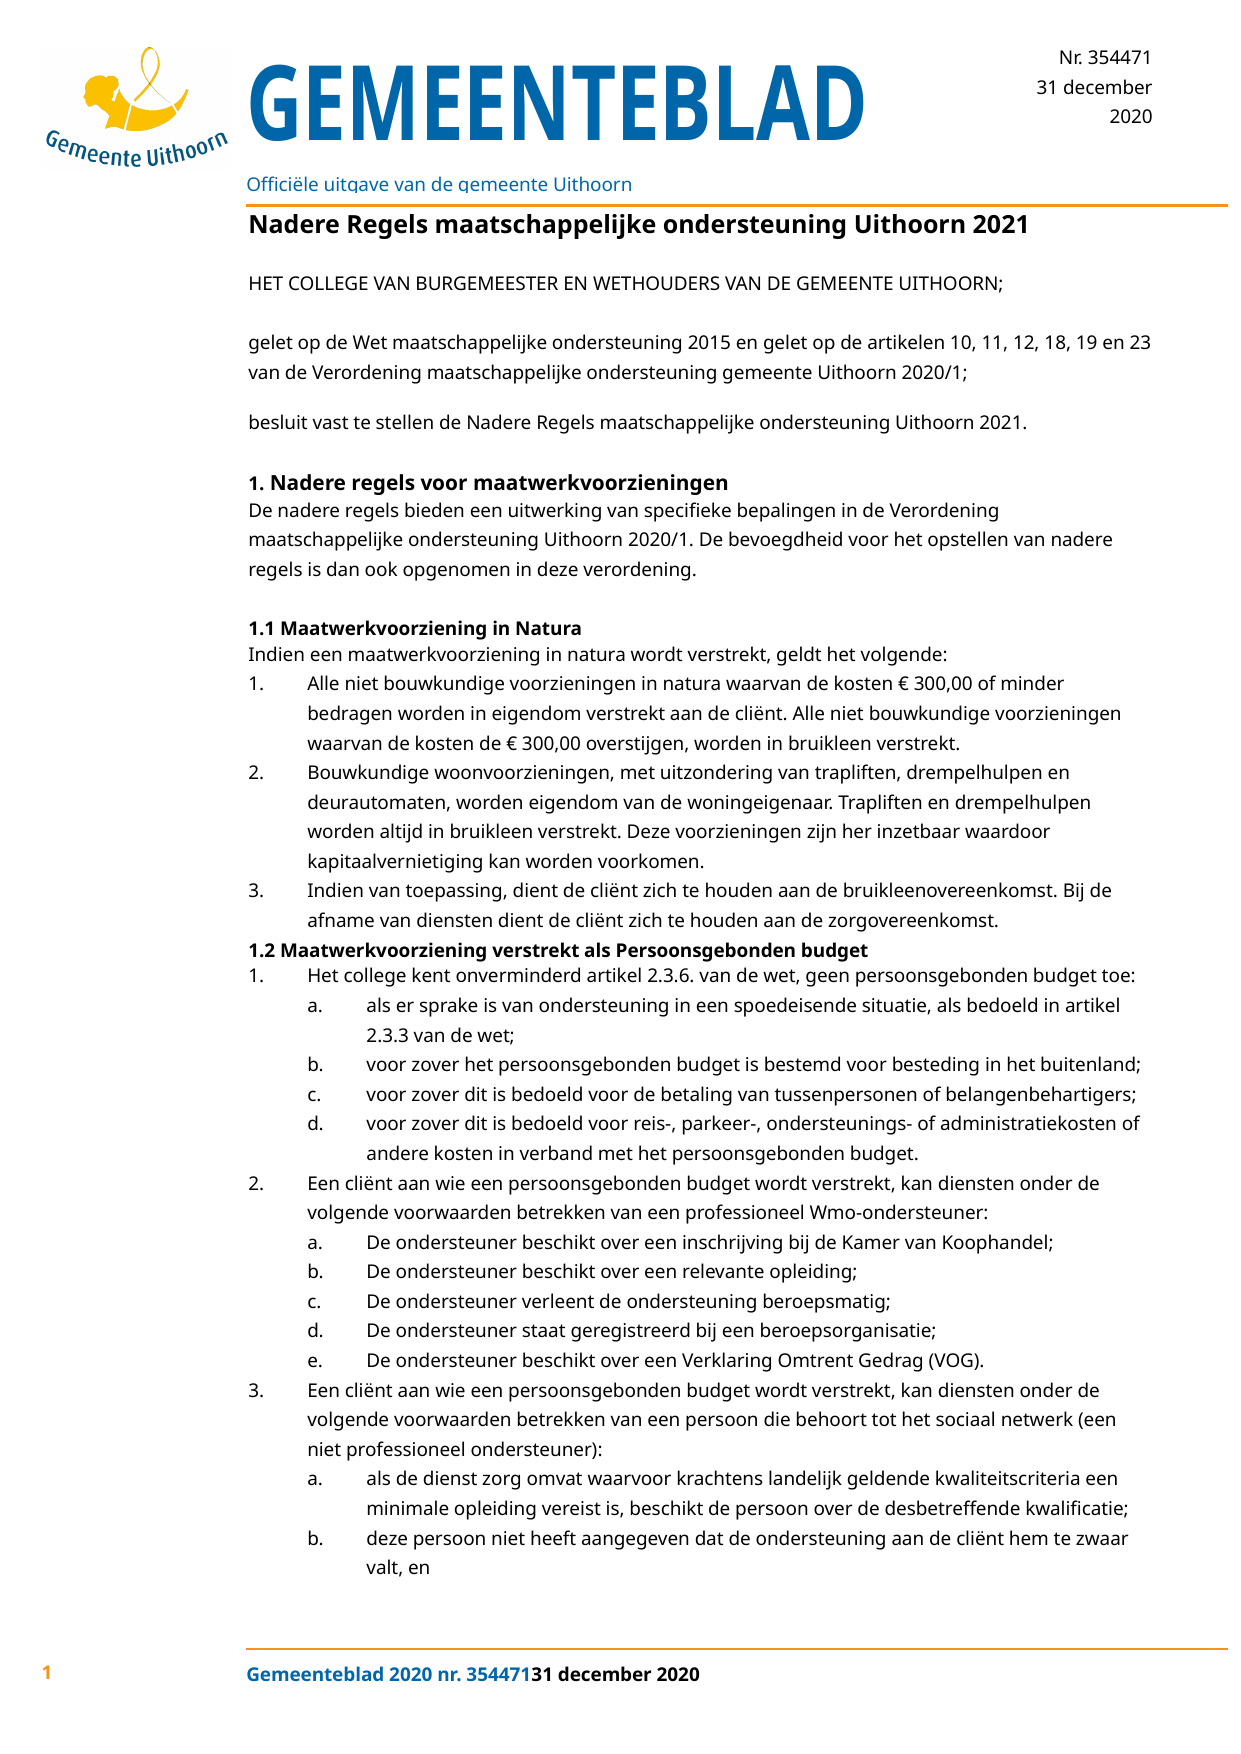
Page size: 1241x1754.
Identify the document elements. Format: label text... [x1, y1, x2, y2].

list Een cliënt aan wie een persoonsgebonden budget wordt verstrekt, kan diensten onder de volgende voorwaarden betrekken van een persoon die behoort tot het sociaal netwerk (een niet professioneel ondersteuner): [248, 1377, 1152, 1462]
text 1.1 Maatwerkvoorziening in Natura [248, 615, 1152, 641]
list Alle niet bouwkundige voorzieningen in natura waarvan de kosten € 300,00 of minder bedragen worden in eigendom verstrekt aan de cliënt. Alle niet bouwkundige voorzieningen waarvan de kosten de € 300,00 overstijgen, worden in bruikleen verstrekt. [248, 671, 1152, 756]
list De ondersteuner beschikt over een relevante opleiding; [307, 1258, 1152, 1284]
list als de dienst zorg omvat waarvoor krachtens landelijk geldende kwaliteitscriteria een minimale opleiding vereist is, beschikt de persoon over de desbetreffende kwalificatie; [307, 1466, 1152, 1521]
list deze persoon niet heeft aangegeven dat de ondersteuning aan de cliënt hem te zwaar valt, en [307, 1525, 1152, 1580]
list De ondersteuner beschikt over een Verklaring Omtrent Gedrag (VOG). [307, 1347, 1152, 1373]
text besluit vast te stellen de Nadere Regels maatschappelijke ondersteuning Uithoorn 2021. [248, 409, 1152, 435]
list Een cliënt aan wie een persoonsgebonden budget wordt verstrekt, kan diensten onder de volgende voorwaarden betrekken van een professioneel Wmo-ondersteuner: [248, 1170, 1152, 1225]
list Het college kent onverminderd artikel 2.3.6. van de wet, geen persoonsgebonden budget toe: [248, 963, 1152, 988]
list als er sprake is van ondersteuning in een spoedeisende situatie, als bedoeld in artikel 2.3.3 van de wet; [307, 992, 1152, 1047]
list Bouwkundige woonvoorzieningen, met uitzondering van trapliften, drempelhulpen en deurautomaten, worden eigendom van de woningeigenaar. Trapliften en drempelhulpen worden altijd in bruikleen verstrekt. Deze voorzieningen zijn her inzetbaar waardoor kapitaalvernietiging kan worden voorkomen. [248, 759, 1152, 874]
list voor zover dit is bedoeld voor reis-, parkeer-, ondersteunings- of administratiekosten of andere kosten in verband met het persoonsgebonden budget. [307, 1111, 1152, 1166]
list Indien van toepassing, dient de cliënt zich te houden aan de bruikleenovereenkomst. Bij de afname van diensten dient de cliënt zich te houden aan de zorgovereenkomst. [248, 878, 1152, 933]
text 1. Nadere regels voor maatwerkvoorzieningen [248, 468, 1152, 497]
text Nadere Regels maatschappelijke ondersteuning Uithoorn 2021 [248, 207, 1152, 241]
text Indien een maatwerkvoorziening in natura wordt verstrekt, geldt het volgende: [248, 641, 1152, 667]
text 1.2 Maatwerkvoorziening verstrekt als Persoonsgebonden budget [248, 937, 1152, 963]
list De ondersteuner verleent de ondersteuning beroepsmatig; [307, 1288, 1152, 1314]
text gelet op de Wet maatschappelijke ondersteuning 2015 en gelet op de artikelen 10, 11, 12, 18, 19 en 23 van de Verordening maatschappelijke ondersteuning gemeente Uithoorn 2020/1; [248, 329, 1152, 385]
list De ondersteuner beschikt over een inschrijving bij de Kamer van Koophandel; [307, 1229, 1152, 1254]
list voor zover dit is bedoeld voor de betaling van tussenpersonen of belangenbehartigers; [307, 1081, 1152, 1107]
text De nadere regels bieden een uitwerking van specifieke bepalingen in de Verordening maatschappelijke ondersteuning Uithoorn 2020/1. De bevoegdheid voor het opstellen van nadere regels is dan ook opgenomen in deze verordening. [248, 497, 1152, 582]
list De ondersteuner staat geregistreerd bij een beroepsorganisatie; [307, 1318, 1152, 1343]
list voor zover het persoonsgebonden budget is bestemd voor besteding in het buitenland; [307, 1051, 1152, 1077]
text HET COLLEGE VAN BURGEMEESTER EN WETHOUDERS VAN DE GEMEENTE UITHOORN; [248, 270, 1152, 296]
picture [41, 47, 231, 172]
